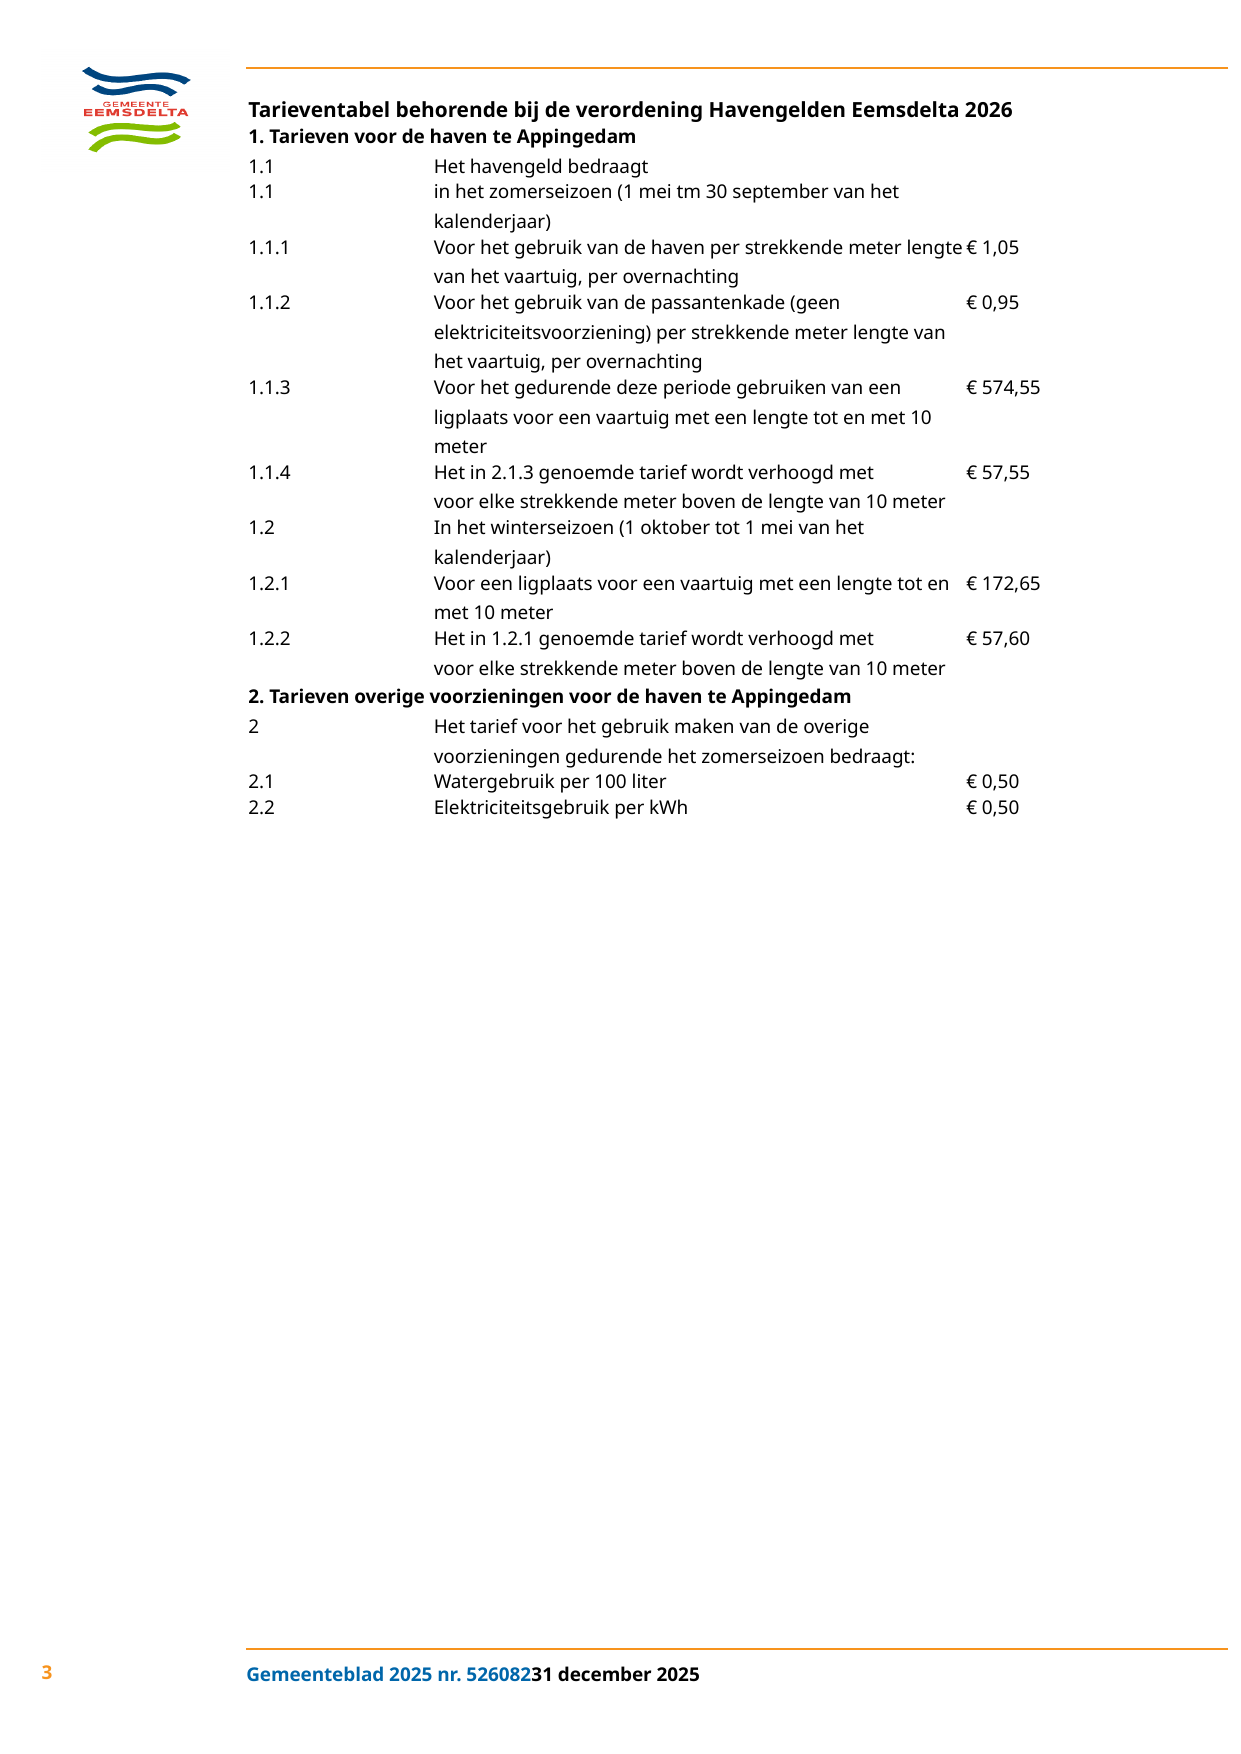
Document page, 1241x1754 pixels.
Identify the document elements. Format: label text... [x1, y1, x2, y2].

table_header [966, 713, 1152, 769]
table_cell Elektriciteitsgebruik per kWh [434, 794, 966, 820]
table_cell € 0,50 [966, 769, 1152, 794]
table_cell 2.2 [248, 794, 433, 820]
table_cell 1.1.2 [248, 289, 433, 374]
table_cell [966, 515, 1152, 570]
table_cell € 57,55 [966, 459, 1152, 514]
table_cell € 0,95 [966, 289, 1152, 374]
table_cell Voor het gedurende deze periode gebruiken van een ligplaats voor een vaartuig met een lengte tot en met 10 meter [434, 374, 966, 459]
table_cell Voor het gebruik van de passantenkade (geen elektriciteitsvoorziening) per strekkende meter lengte van het vaartuig, per overnachting [434, 289, 966, 374]
table_cell 1.1.3 [248, 374, 433, 459]
table_header 1.1 [248, 153, 433, 179]
table_header 2 [248, 713, 433, 769]
table_cell Het in 1.2.1 genoemde tarief wordt verhoogd met voor elke strekkende meter boven de lengte van 10 meter [434, 625, 966, 680]
table_cell In het winterseizoen (1 oktober tot 1 mei van het kalenderjaar) [434, 515, 966, 570]
table_cell 1.1 [248, 179, 433, 234]
table_cell 1.2.1 [248, 570, 433, 625]
picture [41, 47, 231, 172]
table_cell Het in 2.1.3 genoemde tarief wordt verhoogd met voor elke strekkende meter boven de lengte van 10 meter [434, 459, 966, 514]
table_header Het havengeld bedraagt [434, 153, 966, 179]
table_cell € 57,60 [966, 625, 1152, 680]
table_cell € 0,50 [966, 794, 1152, 820]
table_cell € 1,05 [966, 234, 1152, 289]
table_cell in het zomerseizoen (1 mei tm 30 september van het kalenderjaar) [434, 179, 966, 234]
table_cell € 172,65 [966, 570, 1152, 625]
table_cell 2.1 [248, 769, 433, 794]
table_cell Watergebruik per 100 liter [434, 769, 966, 794]
table_header [966, 153, 1152, 179]
text Tarieventabel behorende bij de verordening Havengelden Eemsdelta 2026 [248, 95, 1152, 123]
table_cell € 574,55 [966, 374, 1152, 459]
table_cell 1.2.2 [248, 625, 433, 680]
table_cell 1.1.4 [248, 459, 433, 514]
text 1. Tarieven voor de haven te Appingedam [248, 123, 1152, 149]
table_cell Voor een ligplaats voor een vaartuig met een lengte tot en met 10 meter [434, 570, 966, 625]
text 2. Tarieven overige voorzieningen voor de haven te Appingedam [248, 684, 1152, 709]
table_cell Voor het gebruik van de haven per strekkende meter lengte van het vaartuig, per overnachting [434, 234, 966, 289]
table_cell 1.1.1 [248, 234, 433, 289]
table_header Het tarief voor het gebruik maken van de overige voorzieningen gedurende het zomerseizoen bedraagt: [434, 713, 966, 769]
table_cell [966, 179, 1152, 234]
table_cell 1.2 [248, 515, 433, 570]
